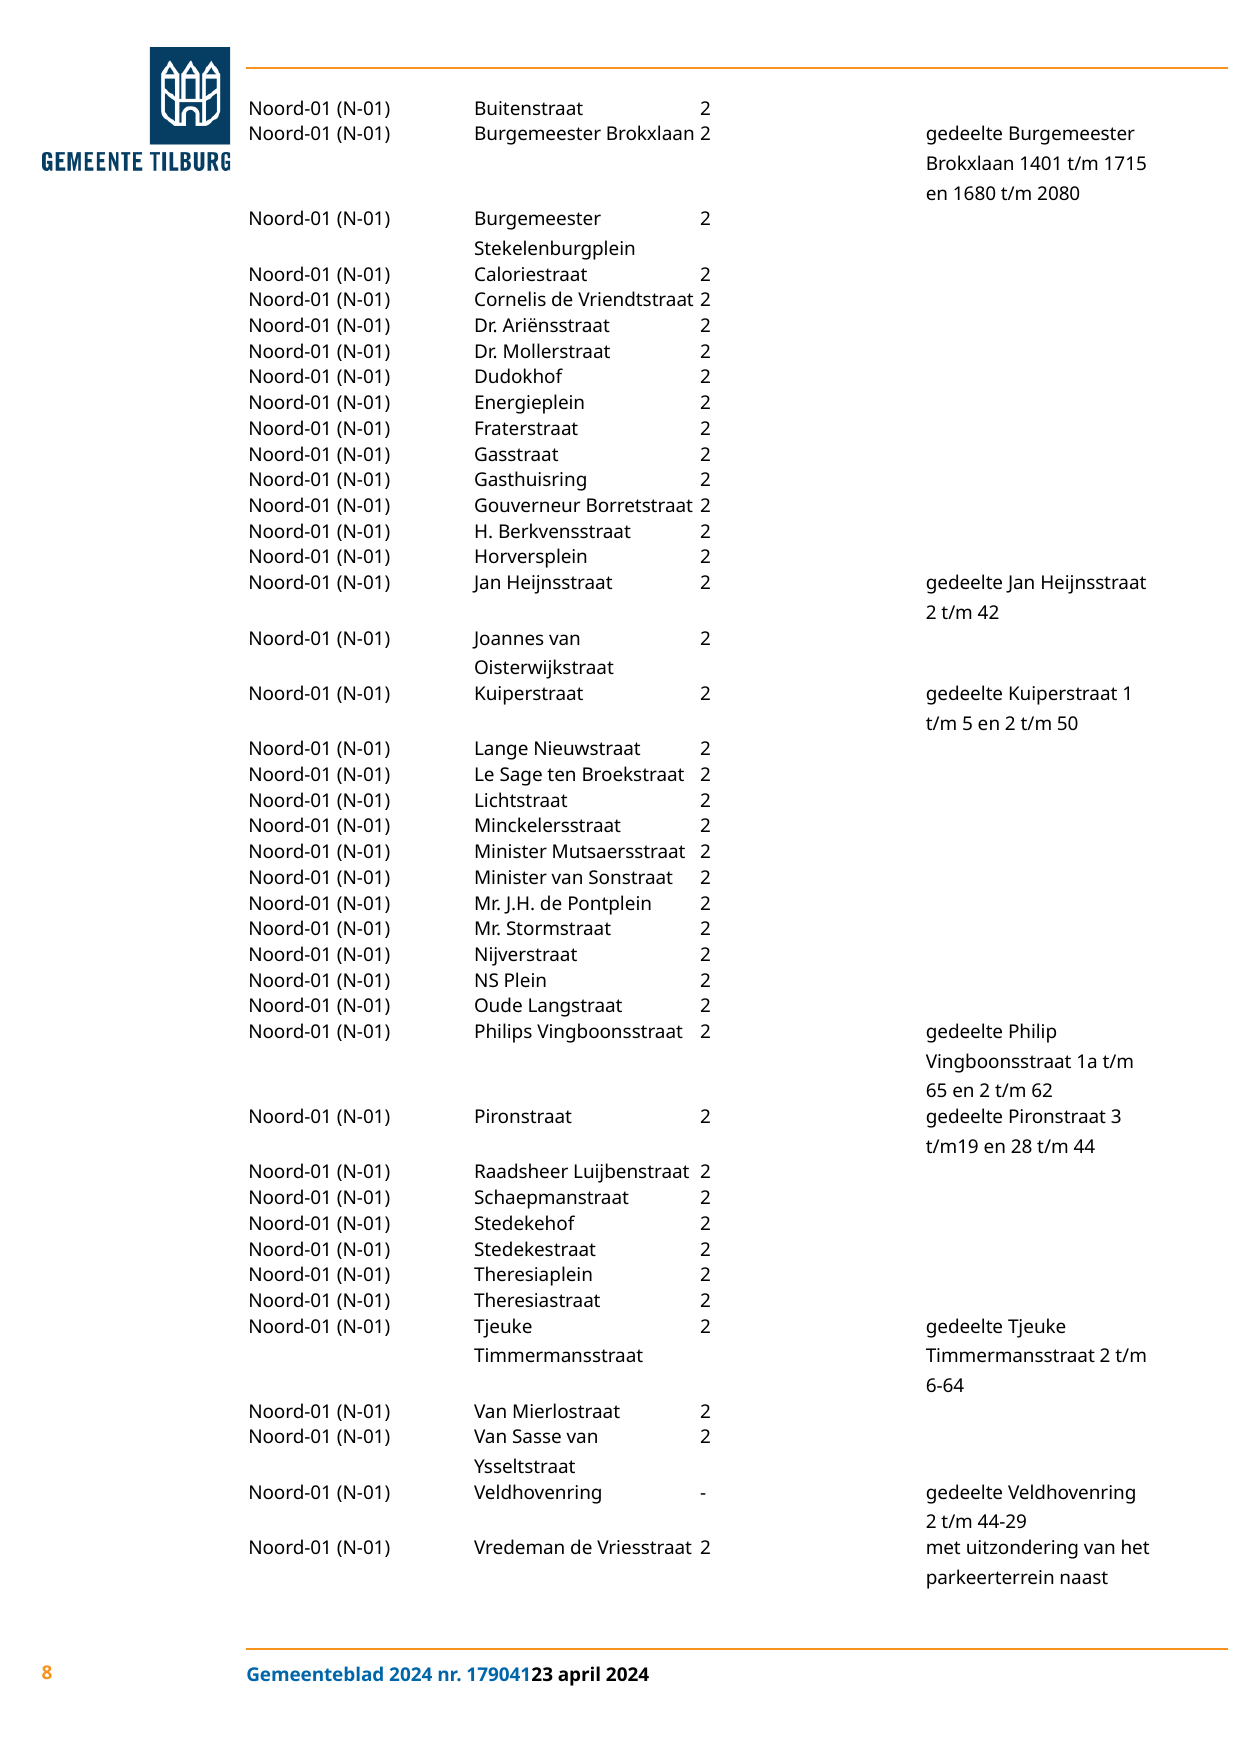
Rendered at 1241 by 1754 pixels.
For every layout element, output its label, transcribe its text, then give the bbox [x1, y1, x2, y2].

table_cell [926, 735, 1152, 761]
table_cell Noord-01 (N-01) [248, 993, 474, 1018]
table_cell Burgemeester Stekelenburgplein [474, 205, 700, 261]
table_cell 2 [700, 205, 926, 261]
table_cell Noord-01 (N-01) [248, 1159, 474, 1184]
table_cell [926, 338, 1152, 364]
table_cell [926, 967, 1152, 993]
table_cell Schaepmanstraat [474, 1184, 700, 1210]
table_cell 2 [700, 544, 926, 569]
table_cell Veldhovenring [474, 1479, 700, 1534]
table_cell Joannes van Oisterwijkstraat [474, 625, 700, 680]
table_cell [926, 467, 1152, 492]
table_cell 2 [700, 95, 926, 121]
table_cell Noord-01 (N-01) [248, 761, 474, 787]
table_cell 2 [700, 1159, 926, 1184]
table_cell Gasstraat [474, 441, 700, 467]
table_cell 2 [700, 312, 926, 338]
table_cell Vredeman de Vriesstraat [474, 1534, 700, 1589]
table_cell 2 [700, 813, 926, 838]
table_cell Buitenstraat [474, 95, 700, 121]
table_cell [926, 415, 1152, 441]
table_cell Raadsheer Luijbenstraat [474, 1159, 700, 1184]
table_cell 2 [700, 993, 926, 1018]
table_cell [926, 993, 1152, 1018]
table_cell 2 [700, 916, 926, 941]
table_cell 2 [700, 761, 926, 787]
table_cell 2 [700, 1424, 926, 1479]
table_cell Minister Mutsaersstraat [474, 838, 700, 864]
picture [41, 47, 231, 172]
table_cell 2 [700, 1313, 926, 1398]
table_cell [926, 625, 1152, 680]
table_cell gedeelte Jan Heijnsstraat 2 t/m 42 [926, 570, 1152, 625]
table_cell 2 [700, 1236, 926, 1262]
table_cell - [700, 1479, 926, 1534]
table_cell Noord-01 (N-01) [248, 121, 474, 205]
table_cell Caloriestraat [474, 261, 700, 286]
table_cell Noord-01 (N-01) [248, 1262, 474, 1287]
table_cell 2 [700, 735, 926, 761]
table_cell Noord-01 (N-01) [248, 680, 474, 735]
table_cell 2 [700, 1287, 926, 1313]
table_cell Noord-01 (N-01) [248, 95, 474, 121]
table_cell gedeelte Pironstraat 3 t/m19 en 28 t/m 44 [926, 1103, 1152, 1159]
table_cell 2 [700, 364, 926, 389]
table_cell Lichtstraat [474, 787, 700, 813]
table_cell 2 [700, 864, 926, 890]
table_cell Noord-01 (N-01) [248, 205, 474, 261]
table_cell 2 [700, 1103, 926, 1159]
table_cell Noord-01 (N-01) [248, 364, 474, 389]
table_cell [926, 1262, 1152, 1287]
table_cell [926, 1159, 1152, 1184]
table_cell Noord-01 (N-01) [248, 787, 474, 813]
table_cell Mr. J.H. de Pontplein [474, 890, 700, 916]
table_cell [926, 389, 1152, 415]
table_cell Burgemeester Brokxlaan [474, 121, 700, 205]
table_cell [926, 518, 1152, 544]
table_cell met uitzondering van het parkeerterrein naast [926, 1534, 1152, 1589]
table_cell Mr. Stormstraat [474, 916, 700, 941]
table_cell Dudokhof [474, 364, 700, 389]
table_cell Minister van Sonstraat [474, 864, 700, 890]
table_cell Noord-01 (N-01) [248, 890, 474, 916]
table_cell 2 [700, 1210, 926, 1236]
table_cell [926, 890, 1152, 916]
table_cell 2 [700, 338, 926, 364]
table_cell 2 [700, 625, 926, 680]
table_cell Philips Vingboonsstraat [474, 1019, 700, 1103]
table_cell gedeelte Veldhovenring 2 t/m 44-29 [926, 1479, 1152, 1534]
table_cell Stedekehof [474, 1210, 700, 1236]
table_cell [926, 813, 1152, 838]
table_cell Noord-01 (N-01) [248, 492, 474, 518]
table_cell Noord-01 (N-01) [248, 261, 474, 286]
table_cell Noord-01 (N-01) [248, 1479, 474, 1534]
table_cell Noord-01 (N-01) [248, 735, 474, 761]
table_cell Fraterstraat [474, 415, 700, 441]
table_cell [926, 364, 1152, 389]
table_cell Noord-01 (N-01) [248, 1184, 474, 1210]
table_cell H. Berkvensstraat [474, 518, 700, 544]
table_cell gedeelte Burgemeester Brokxlaan 1401 t/m 1715 en 1680 t/m 2080 [926, 121, 1152, 205]
table_cell Horversplein [474, 544, 700, 569]
table_cell Minckelersstraat [474, 813, 700, 838]
table_cell Noord-01 (N-01) [248, 813, 474, 838]
table_cell Noord-01 (N-01) [248, 1287, 474, 1313]
table_cell Lange Nieuwstraat [474, 735, 700, 761]
table_cell [926, 1236, 1152, 1262]
table_cell gedeelte Philip Vingboonsstraat 1a t/m 65 en 2 t/m 62 [926, 1019, 1152, 1103]
table_cell 2 [700, 415, 926, 441]
table_cell [926, 838, 1152, 864]
table_cell Noord-01 (N-01) [248, 312, 474, 338]
table_cell Noord-01 (N-01) [248, 570, 474, 625]
table_cell 2 [700, 261, 926, 286]
table_cell Noord-01 (N-01) [248, 1313, 474, 1398]
table_cell Noord-01 (N-01) [248, 441, 474, 467]
table_cell [926, 1424, 1152, 1479]
table_cell 2 [700, 467, 926, 492]
table_cell 2 [700, 441, 926, 467]
table_cell Gouverneur Borretstraat [474, 492, 700, 518]
table_cell 2 [700, 680, 926, 735]
table_cell 2 [700, 838, 926, 864]
table_cell 2 [700, 1019, 926, 1103]
table_cell Noord-01 (N-01) [248, 864, 474, 890]
table_cell 2 [700, 286, 926, 312]
table_cell Noord-01 (N-01) [248, 1424, 474, 1479]
table_cell Noord-01 (N-01) [248, 389, 474, 415]
table_cell 2 [700, 570, 926, 625]
table_cell Noord-01 (N-01) [248, 1534, 474, 1589]
table_cell Nijverstraat [474, 941, 700, 967]
table_cell [926, 916, 1152, 941]
table_cell 2 [700, 518, 926, 544]
table_cell Noord-01 (N-01) [248, 415, 474, 441]
table_cell Kuiperstraat [474, 680, 700, 735]
table_cell [926, 864, 1152, 890]
table_cell Noord-01 (N-01) [248, 518, 474, 544]
table_cell NS Plein [474, 967, 700, 993]
table_cell 2 [700, 121, 926, 205]
table_cell Noord-01 (N-01) [248, 1103, 474, 1159]
table_cell 2 [700, 1534, 926, 1589]
table_cell Tjeuke Timmermansstraat [474, 1313, 700, 1398]
table_cell Dr. Mollerstraat [474, 338, 700, 364]
table_cell Noord-01 (N-01) [248, 544, 474, 569]
table_cell [926, 941, 1152, 967]
table_cell 2 [700, 890, 926, 916]
table_cell [926, 286, 1152, 312]
table_cell [926, 441, 1152, 467]
table_cell 2 [700, 787, 926, 813]
table_cell [926, 1287, 1152, 1313]
table_cell 2 [700, 967, 926, 993]
table_cell Pironstraat [474, 1103, 700, 1159]
table_cell Jan Heijnsstraat [474, 570, 700, 625]
table_cell Noord-01 (N-01) [248, 1019, 474, 1103]
table_cell Noord-01 (N-01) [248, 286, 474, 312]
table_cell 2 [700, 389, 926, 415]
table_cell 2 [700, 492, 926, 518]
table_cell 2 [700, 941, 926, 967]
table_cell Noord-01 (N-01) [248, 838, 474, 864]
table_cell [926, 761, 1152, 787]
table_cell [926, 1398, 1152, 1424]
table_cell Theresiaplein [474, 1262, 700, 1287]
table_cell Noord-01 (N-01) [248, 1236, 474, 1262]
table_cell Le Sage ten Broekstraat [474, 761, 700, 787]
table_cell Noord-01 (N-01) [248, 338, 474, 364]
table_cell Noord-01 (N-01) [248, 625, 474, 680]
table_cell Noord-01 (N-01) [248, 467, 474, 492]
table_cell [926, 1184, 1152, 1210]
table_cell 2 [700, 1184, 926, 1210]
table_cell gedeelte Tjeuke Timmermansstraat 2 t/m 6-64 [926, 1313, 1152, 1398]
table_cell Noord-01 (N-01) [248, 916, 474, 941]
table_cell [926, 261, 1152, 286]
table_cell Noord-01 (N-01) [248, 941, 474, 967]
table_cell Noord-01 (N-01) [248, 1210, 474, 1236]
table_cell Van Mierlostraat [474, 1398, 700, 1424]
table_cell [926, 1210, 1152, 1236]
table_cell Van Sasse van Ysseltstraat [474, 1424, 700, 1479]
table_cell [926, 95, 1152, 121]
table_cell [926, 544, 1152, 569]
table_cell gedeelte Kuiperstraat 1 t/m 5 en 2 t/m 50 [926, 680, 1152, 735]
table_cell Cornelis de Vriendtstraat [474, 286, 700, 312]
table_cell [926, 492, 1152, 518]
table_cell Noord-01 (N-01) [248, 967, 474, 993]
table_cell [926, 787, 1152, 813]
table_cell [926, 312, 1152, 338]
table_cell Gasthuisring [474, 467, 700, 492]
table_cell Theresiastraat [474, 1287, 700, 1313]
table_cell Noord-01 (N-01) [248, 1398, 474, 1424]
table_cell Energieplein [474, 389, 700, 415]
table_cell 2 [700, 1262, 926, 1287]
table_cell Stedekestraat [474, 1236, 700, 1262]
table_cell 2 [700, 1398, 926, 1424]
table_cell Dr. Ariënsstraat [474, 312, 700, 338]
table_cell Oude Langstraat [474, 993, 700, 1018]
table_cell [926, 205, 1152, 261]
